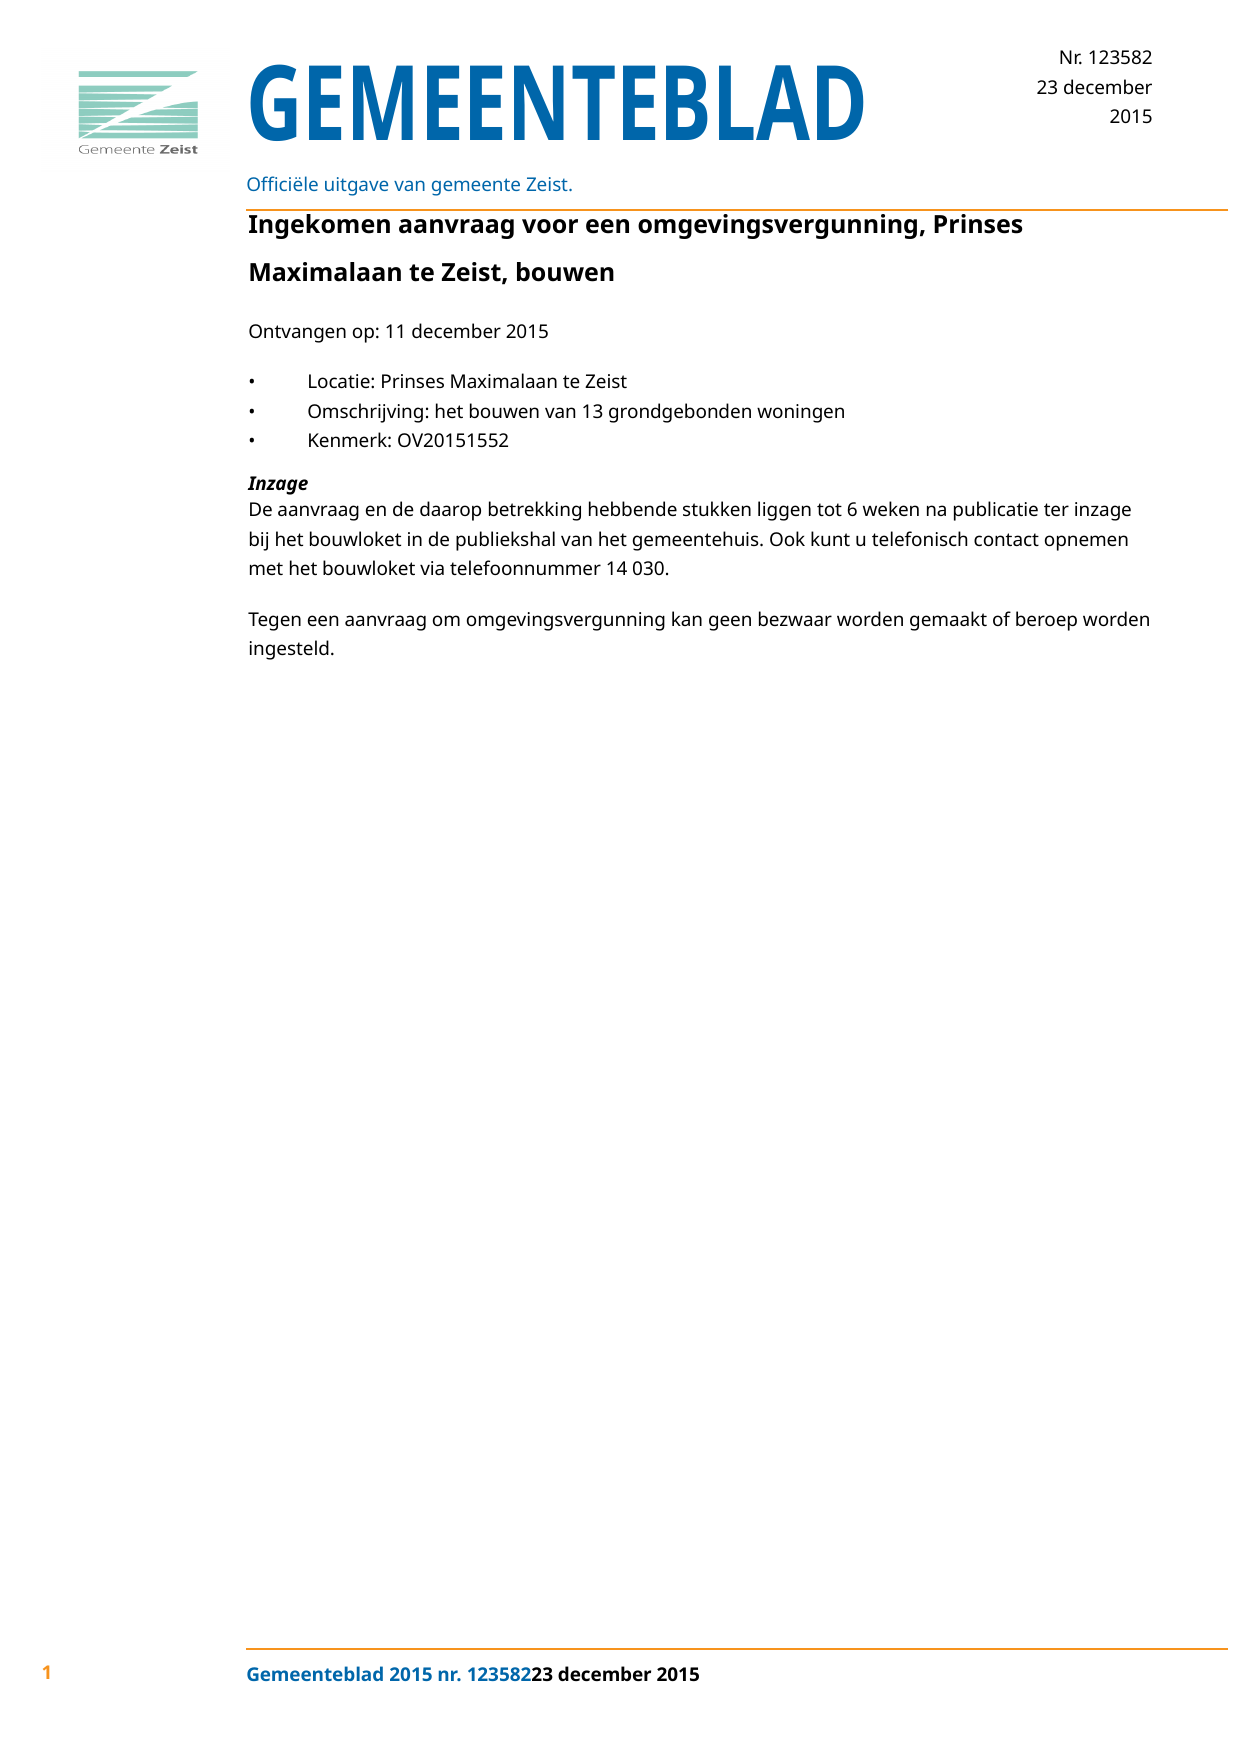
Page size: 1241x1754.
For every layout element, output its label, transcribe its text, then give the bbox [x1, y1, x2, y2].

text Ingekomen aanvraag voor een omgevingsvergunning, Prinses Maximalaan te Zeist, bouwen [248, 211, 1152, 288]
text Tegen een aanvraag om omgevingsvergunning kan geen bezwaar worden gemaakt of beroep worden ingesteld. [248, 606, 1152, 661]
list Kenmerk: OV20151552 [248, 427, 1152, 453]
picture [41, 47, 231, 172]
text De aanvraag en de daarop betrekking hebbende stukken liggen tot 6 weken na publicatie ter inzage bij het bouwloket in de publiekshal van het gemeentehuis. Ook kunt u telefonisch contact opnemen met het bouwloket via telefoonnummer 14 030. [248, 496, 1152, 581]
list Omschrijving: het bouwen van 13 grondgebonden woningen [248, 398, 1152, 424]
text Ontvangen op: 11 december 2015 [248, 318, 1152, 344]
list Locatie: Prinses Maximalaan te Zeist [248, 368, 1152, 394]
text Inzage [248, 471, 1152, 496]
